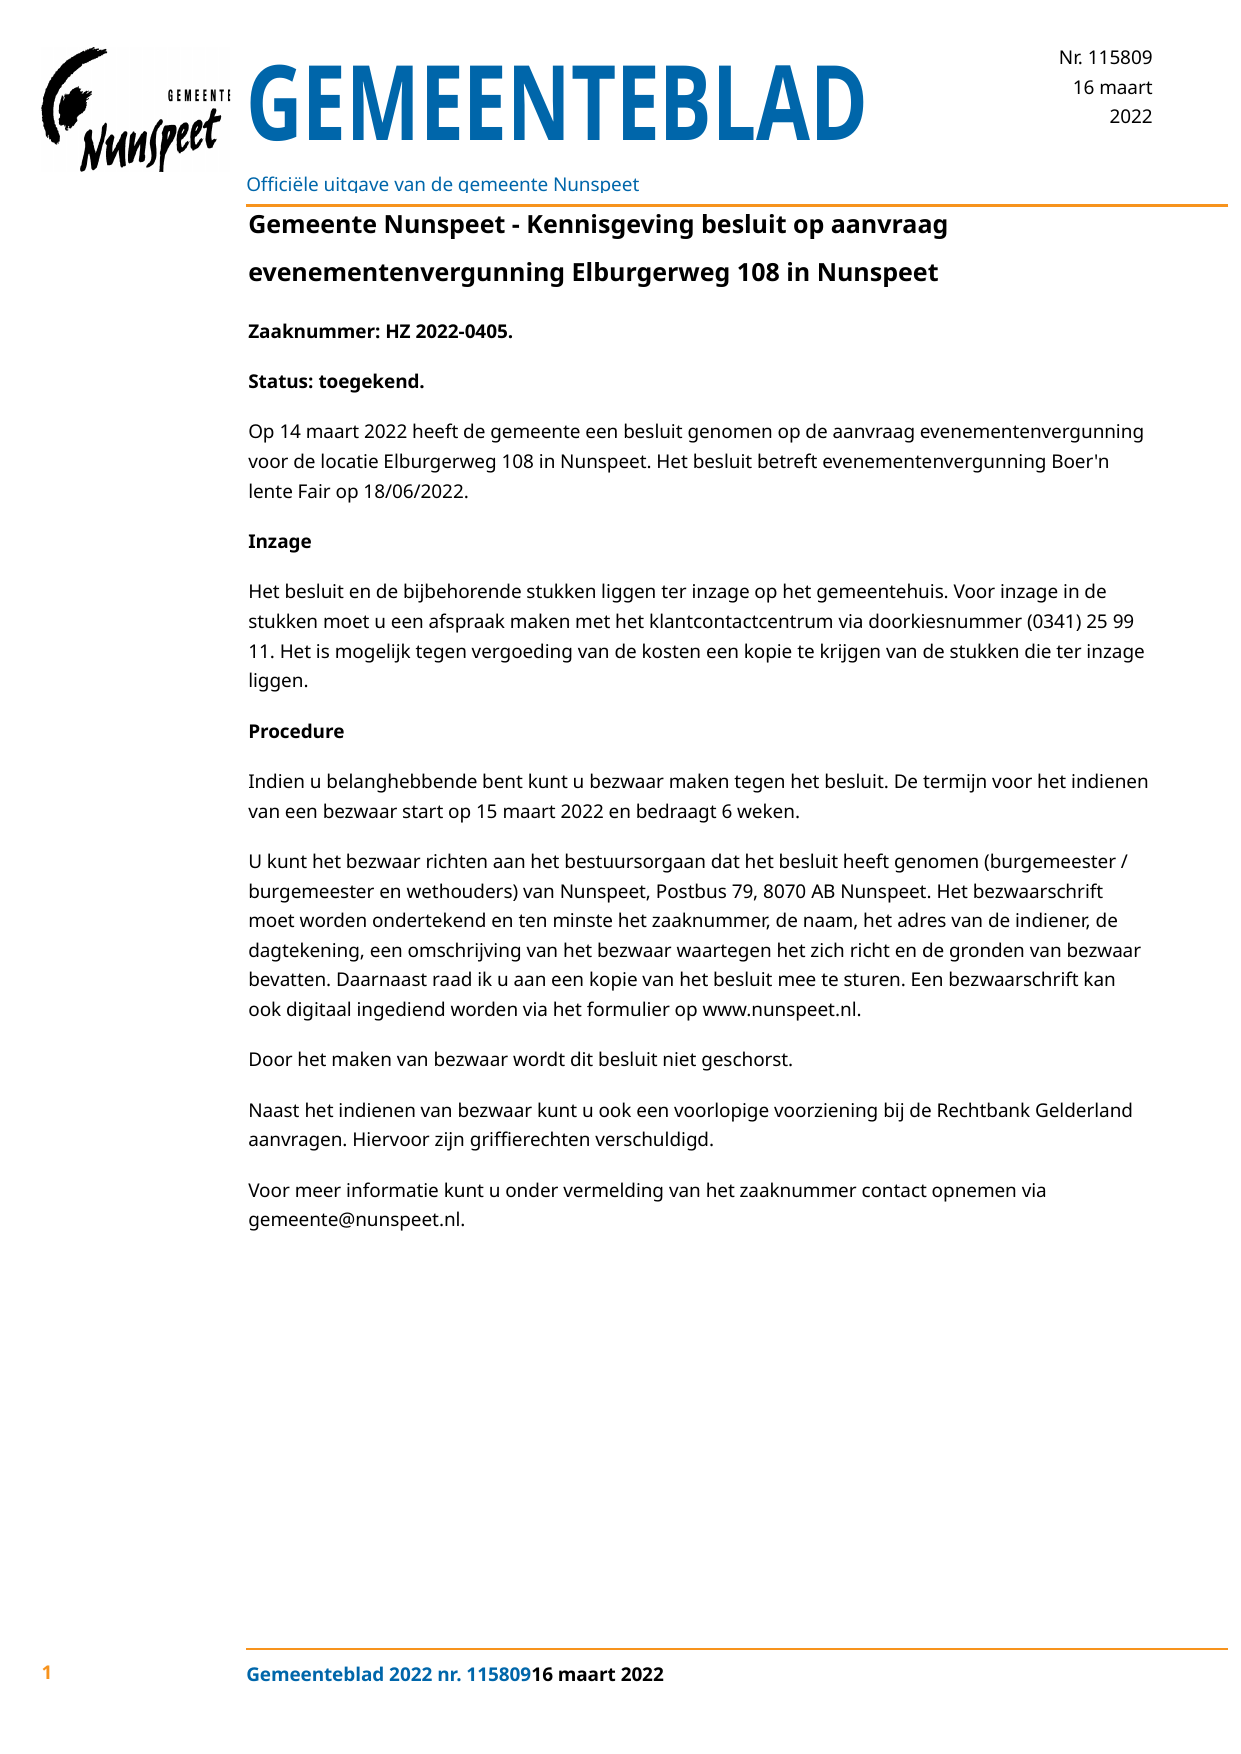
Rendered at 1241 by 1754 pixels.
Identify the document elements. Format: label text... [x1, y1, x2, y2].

text Naast het indienen van bezwaar kunt u ook een voorlopige voorziening bij de Rechtbank Gelderland aanvragen. Hiervoor zijn griffierechten verschuldigd. [248, 1097, 1152, 1152]
text Op 14 maart 2022 heeft de gemeente een besluit genomen op de aanvraag evenementenvergunning voor de locatie Elburgerweg 108 in Nunspeet. Het besluit betreft evenementenvergunning Boer'n lente Fair op 18/06/2022. [248, 419, 1152, 504]
text Inzage [248, 528, 1152, 554]
text U kunt het bezwaar richten aan het bestuursorgaan dat het besluit heeft genomen (burgemeester / burgemeester en wethouders) van Nunspeet, Postbus 79, 8070 AB Nunspeet. Het bezwaarschrift moet worden ondertekend en ten minste het zaaknummer, de naam, het adres van de indiener, de dagtekening, een omschrijving van het bezwaar waartegen het zich richt en de gronden van bezwaar bevatten. Daarnaast raad ik u aan een kopie van het besluit mee te sturen. Een bezwaarschrift kan ook digitaal ingediend worden via het formulier op www.nunspeet.nl. [248, 848, 1152, 1022]
picture [41, 47, 231, 172]
text Het besluit en de bijbehorende stukken liggen ter inzage op het gemeentehuis. Voor inzage in de stukken moet u een afspraak maken met het klantcontactcentrum via doorkiesnummer (0341) 25 99 11. Het is mogelijk tegen vergoeding van de kosten een kopie te krijgen van de stukken die ter inzage liggen. [248, 579, 1152, 693]
text Gemeente Nunspeet - Kennisgeving besluit op aanvraag evenementenvergunning Elburgerweg 108 in Nunspeet [248, 207, 1152, 288]
text Voor meer informatie kunt u onder vermelding van het zaaknummer contact opnemen via gemeente@nunspeet.nl. [248, 1177, 1152, 1232]
text Door het maken van bezwaar wordt dit besluit niet geschorst. [248, 1047, 1152, 1072]
text Status: toegekend. [248, 368, 1152, 394]
text Procedure [248, 718, 1152, 744]
text Zaaknummer: HZ 2022-0405. [248, 318, 1152, 344]
text Indien u belanghebbende bent kunt u bezwaar maken tegen het besluit. De termijn voor het indienen van een bezwaar start op 15 maart 2022 en bedraagt 6 weken. [248, 768, 1152, 824]
